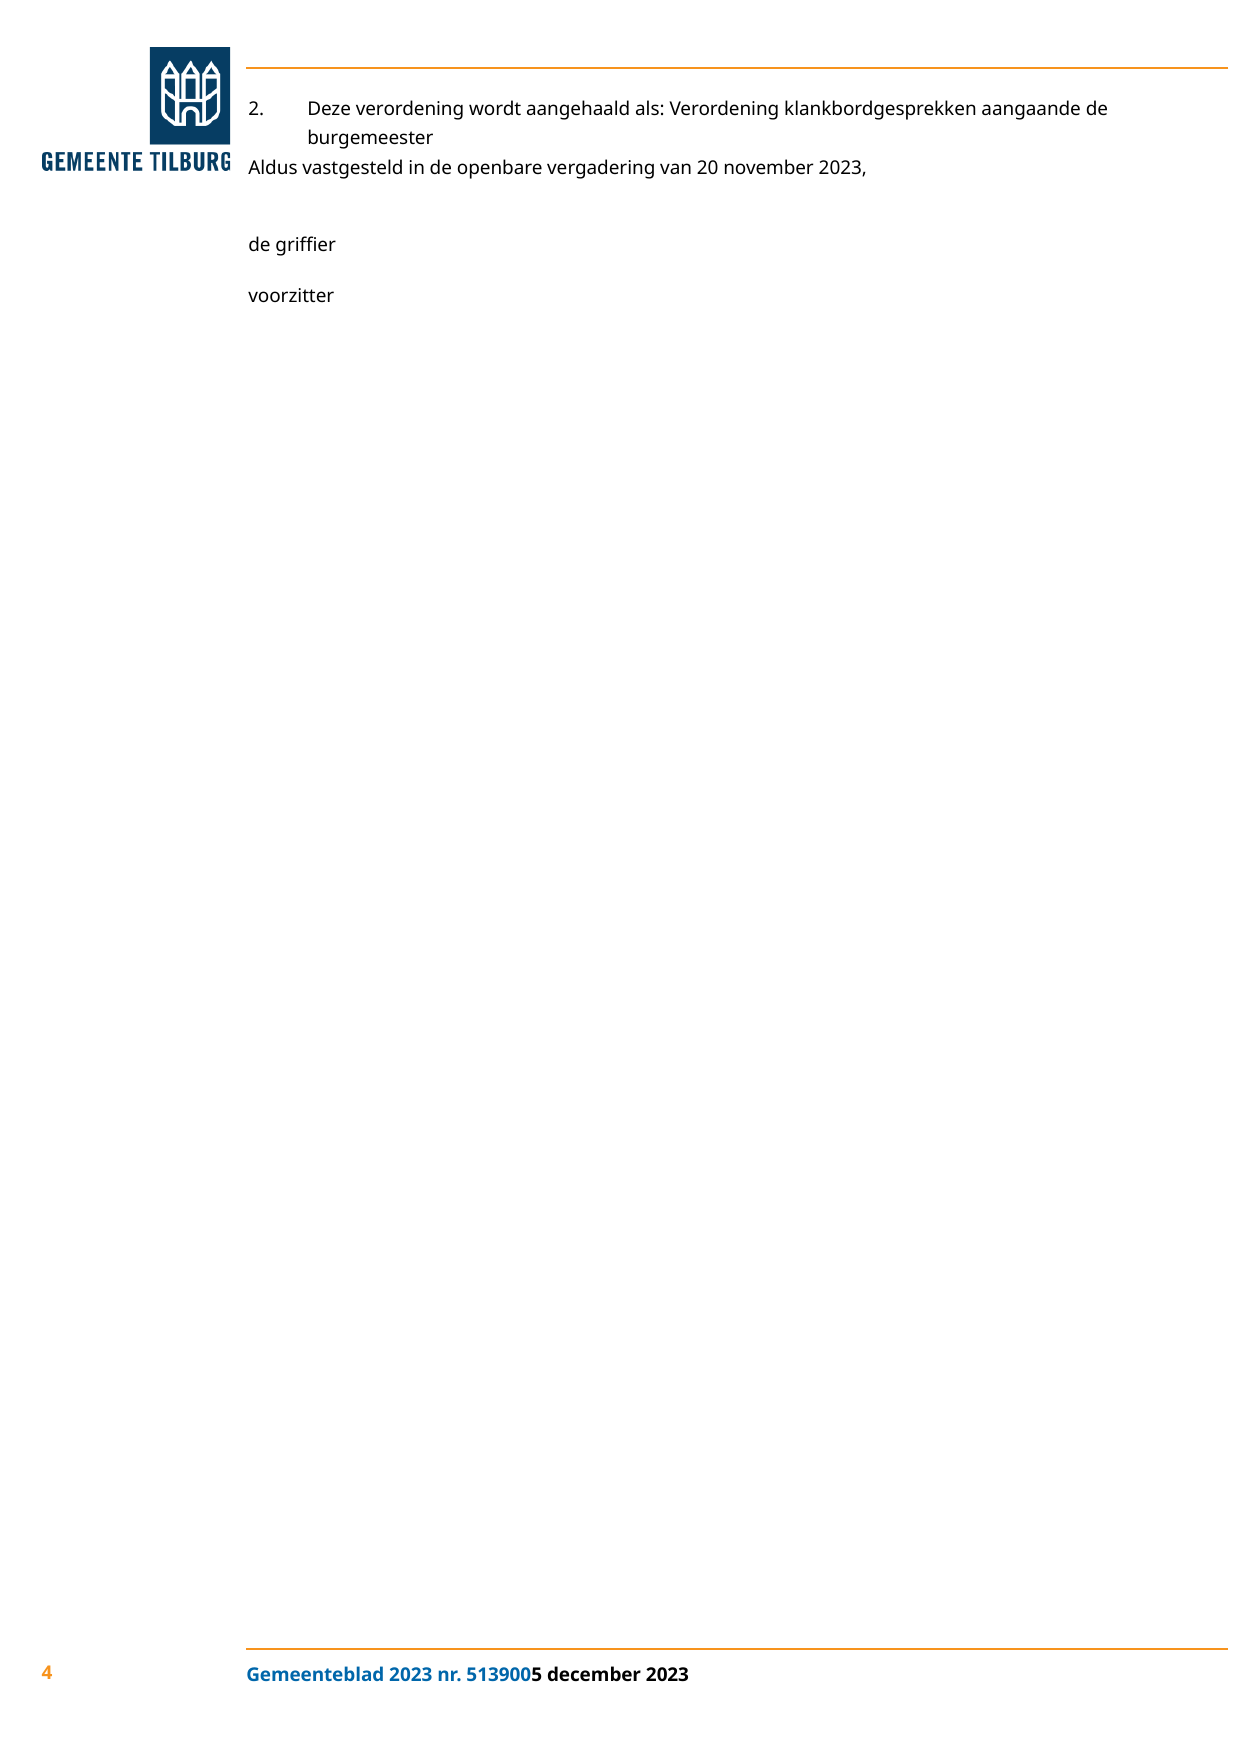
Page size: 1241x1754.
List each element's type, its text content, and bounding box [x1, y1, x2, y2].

text de griffier [248, 231, 1152, 257]
text voorzitter [248, 283, 1152, 308]
picture [41, 47, 231, 172]
text Aldus vastgesteld in de openbare vergadering van 20 november 2023, [248, 154, 1152, 180]
list Deze verordening wordt aangehaald als: Verordening klankbordgesprekken aangaande de burgemeester [248, 95, 1152, 150]
